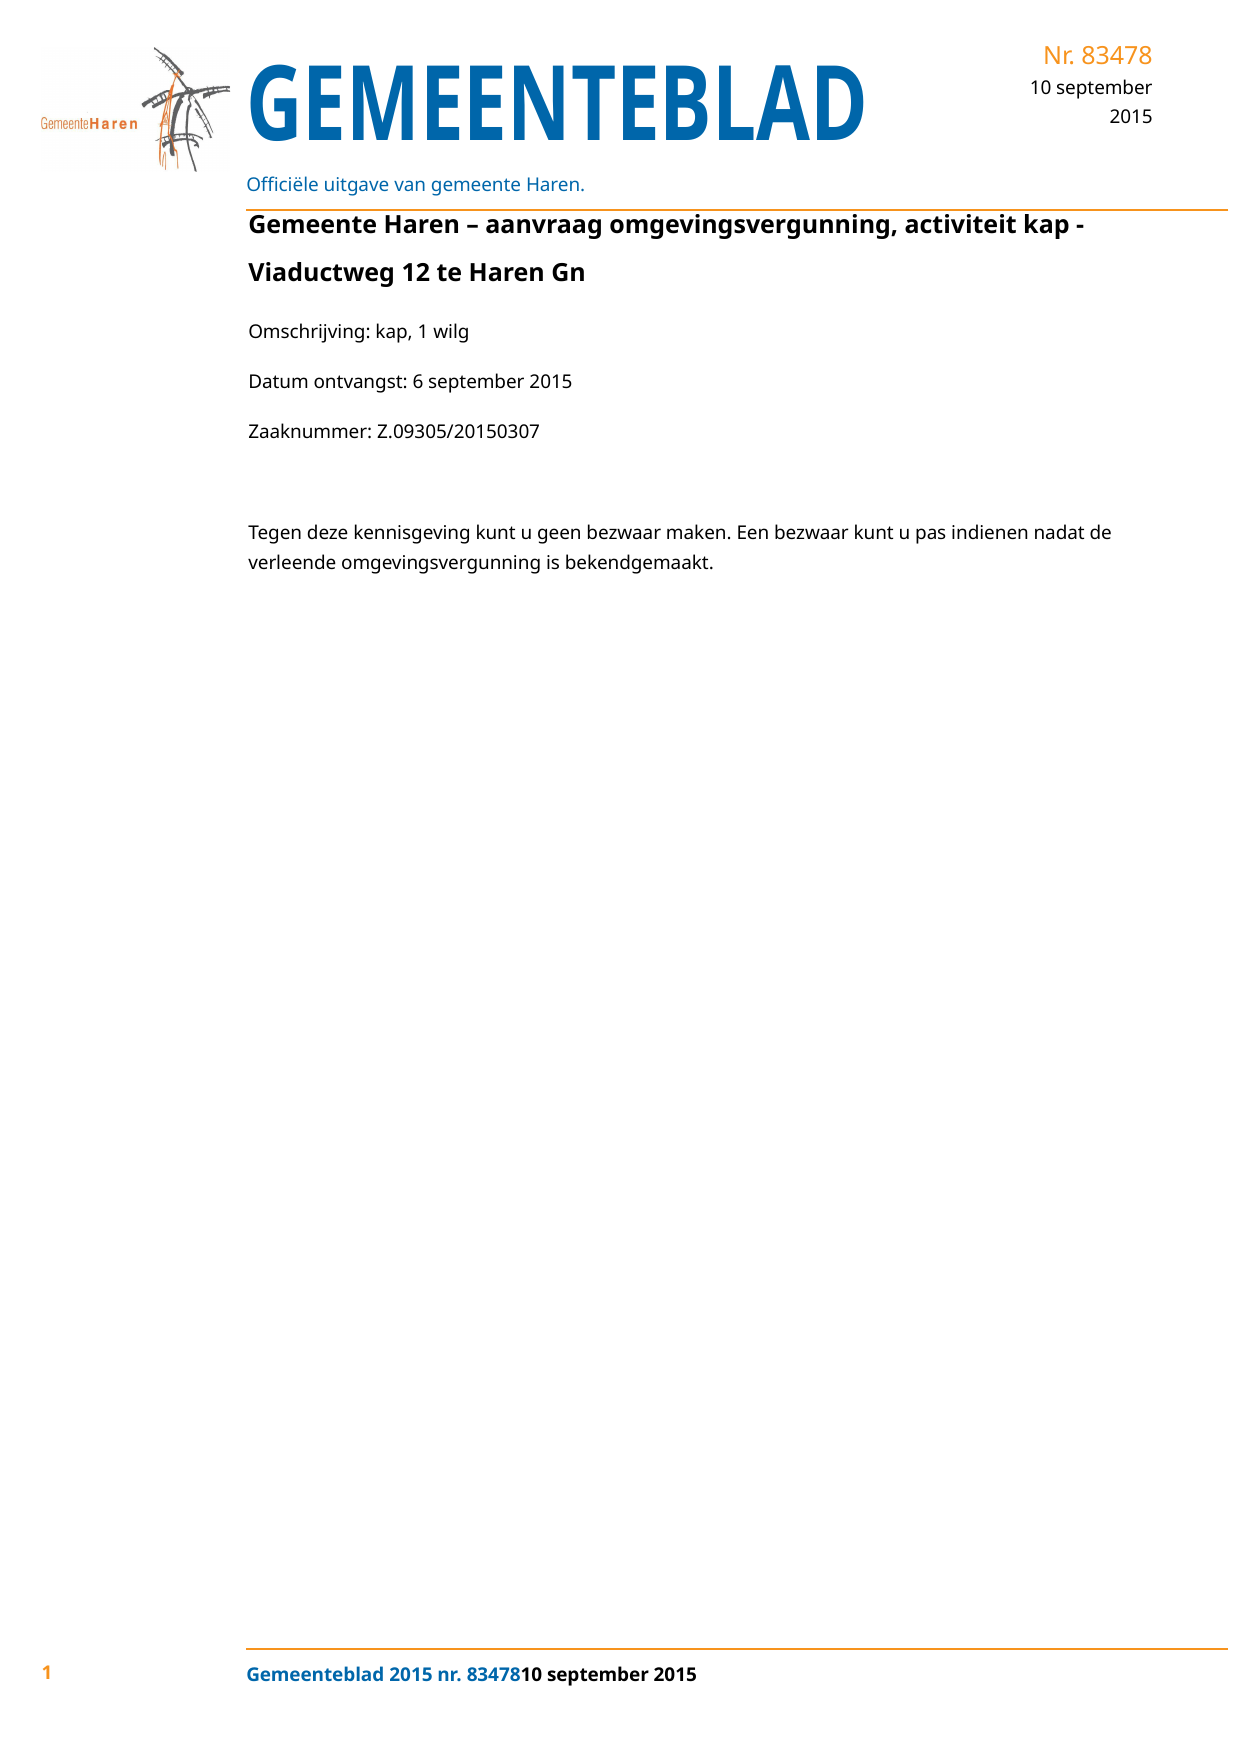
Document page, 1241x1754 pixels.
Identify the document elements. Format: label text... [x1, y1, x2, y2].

picture [41, 47, 231, 172]
text Datum ontvangst: 6 september 2015 [248, 368, 1152, 394]
text Zaaknummer: Z.09305/20150307 [248, 419, 1152, 444]
text Gemeente Haren – aanvraag omgevingsvergunning, activiteit kap - Viaductweg 12 te Haren Gn [248, 211, 1152, 288]
text Tegen deze kennisgeving kunt u geen bezwaar maken. Een bezwaar kunt u pas indienen nadat de verleende omgevingsvergunning is bekendgemaakt. [248, 519, 1152, 575]
text Omschrijving: kap, 1 wilg [248, 318, 1152, 344]
